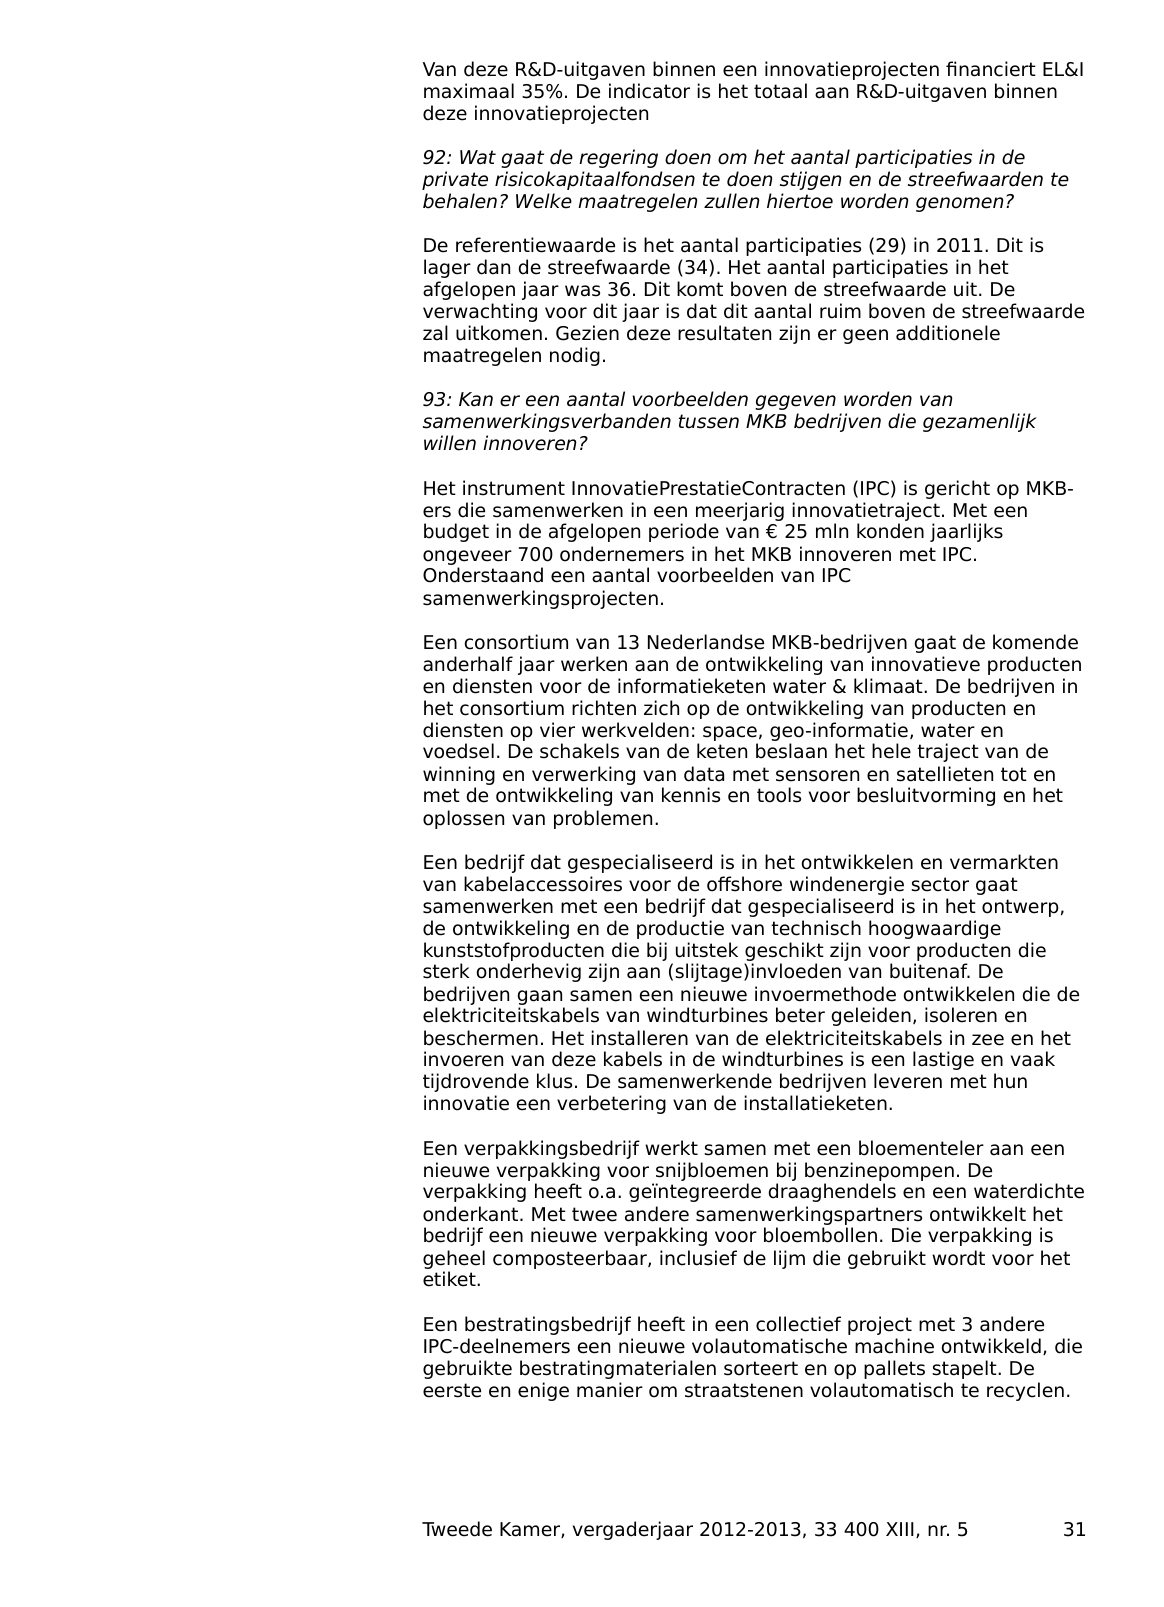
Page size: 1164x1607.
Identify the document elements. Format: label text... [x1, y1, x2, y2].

text 92: Wat gaat de regering doen om het aantal participaties in de private risicokapitaalfondsen te doen stijgen en de streefwaarden te behalen? Welke maatregelen zullen hiertoe worden genomen? [422, 147, 1087, 213]
text Van deze R&D-uitgaven binnen een innovatieprojecten financiert EL&I maximaal 35%. De indicator is het totaal aan R&D-uitgaven binnen deze innovatieprojecten [422, 59, 1087, 125]
text Een bestratingsbedrijf heeft in een collectief project met 3 andere IPC-deelnemers een nieuwe volautomatische machine ontwikkeld, die gebruikte bestratingmaterialen sorteert en op pallets stapelt. De eerste en enige manier om straatstenen volautomatisch te recyclen. [422, 1313, 1087, 1401]
text Een verpakkingsbedrijf werkt samen met een bloementeler aan een nieuwe verpakking voor snijbloemen bij benzinepompen. De verpakking heeft o.a. geïntegreerde draaghendels en een waterdichte onderkant. Met twee andere samenwerkingspartners ontwikkelt het bedrijf een nieuwe verpakking voor bloembollen. Die verpakking is geheel composteerbaar, inclusief de lijm die gebruikt wordt voor het etiket. [422, 1137, 1087, 1291]
text 93: Kan er een aantal voorbeelden gegeven worden van samenwerkingsverbanden tussen MKB bedrijven die gezamenlijk willen innoveren? [422, 389, 1087, 455]
text Een consortium van 13 Nederlandse MKB-bedrijven gaat de komende anderhalf jaar werken aan de ontwikkeling van innovatieve producten en diensten voor de informatieketen water & klimaat. De bedrijven in het consortium richten zich op de ontwikkeling van producten en diensten op vier werkvelden: space, geo-informatie, water en voedsel. De schakels van de keten beslaan het hele traject van de winning en verwerking van data met sensoren en satellieten tot en met de ontwikkeling van kennis en tools voor besluitvorming en het oplossen van problemen. [422, 632, 1087, 829]
text Een bedrijf dat gespecialiseerd is in het ontwikkelen en vermarkten van kabelaccessoires voor de offshore windenergie sector gaat samenwerken met een bedrijf dat gespecialiseerd is in het ontwerp, de ontwikkeling en de productie van technisch hoogwaardige kunststofproducten die bij uitstek geschikt zijn voor producten die sterk onderhevig zijn aan (slijtage)invloeden van buitenaf. De bedrijven gaan samen een nieuwe invoermethode ontwikkelen die de elektriciteitskabels van windturbines beter geleiden, isoleren en beschermen. Het installeren van de elektriciteitskabels in zee en het invoeren van deze kabels in de windturbines is een lastige en vaak tijdrovende klus. De samenwerkende bedrijven leveren met hun innovatie een verbetering van de installatieketen. [422, 852, 1087, 1115]
text De referentiewaarde is het aantal participaties (29) in 2011. Dit is lager dan de streefwaarde (34). Het aantal participaties in het afgelopen jaar was 36. Dit komt boven de streefwaarde uit. De verwachting voor dit jaar is dat dit aantal ruim boven de streefwaarde zal uitkomen. Gezien deze resultaten zijn er geen additionele maatregelen nodig. [422, 235, 1087, 367]
text Het instrument InnovatiePrestatieContracten (IPC) is gericht op MKB-ers die samenwerken in een meerjarig innovatietraject. Met een budget in de afgelopen periode van € 25 mln konden jaarlijks ongeveer 700 ondernemers in het MKB innoveren met IPC. Onderstaand een aantal voorbeelden van IPC samenwerkingsprojecten. [422, 477, 1087, 609]
